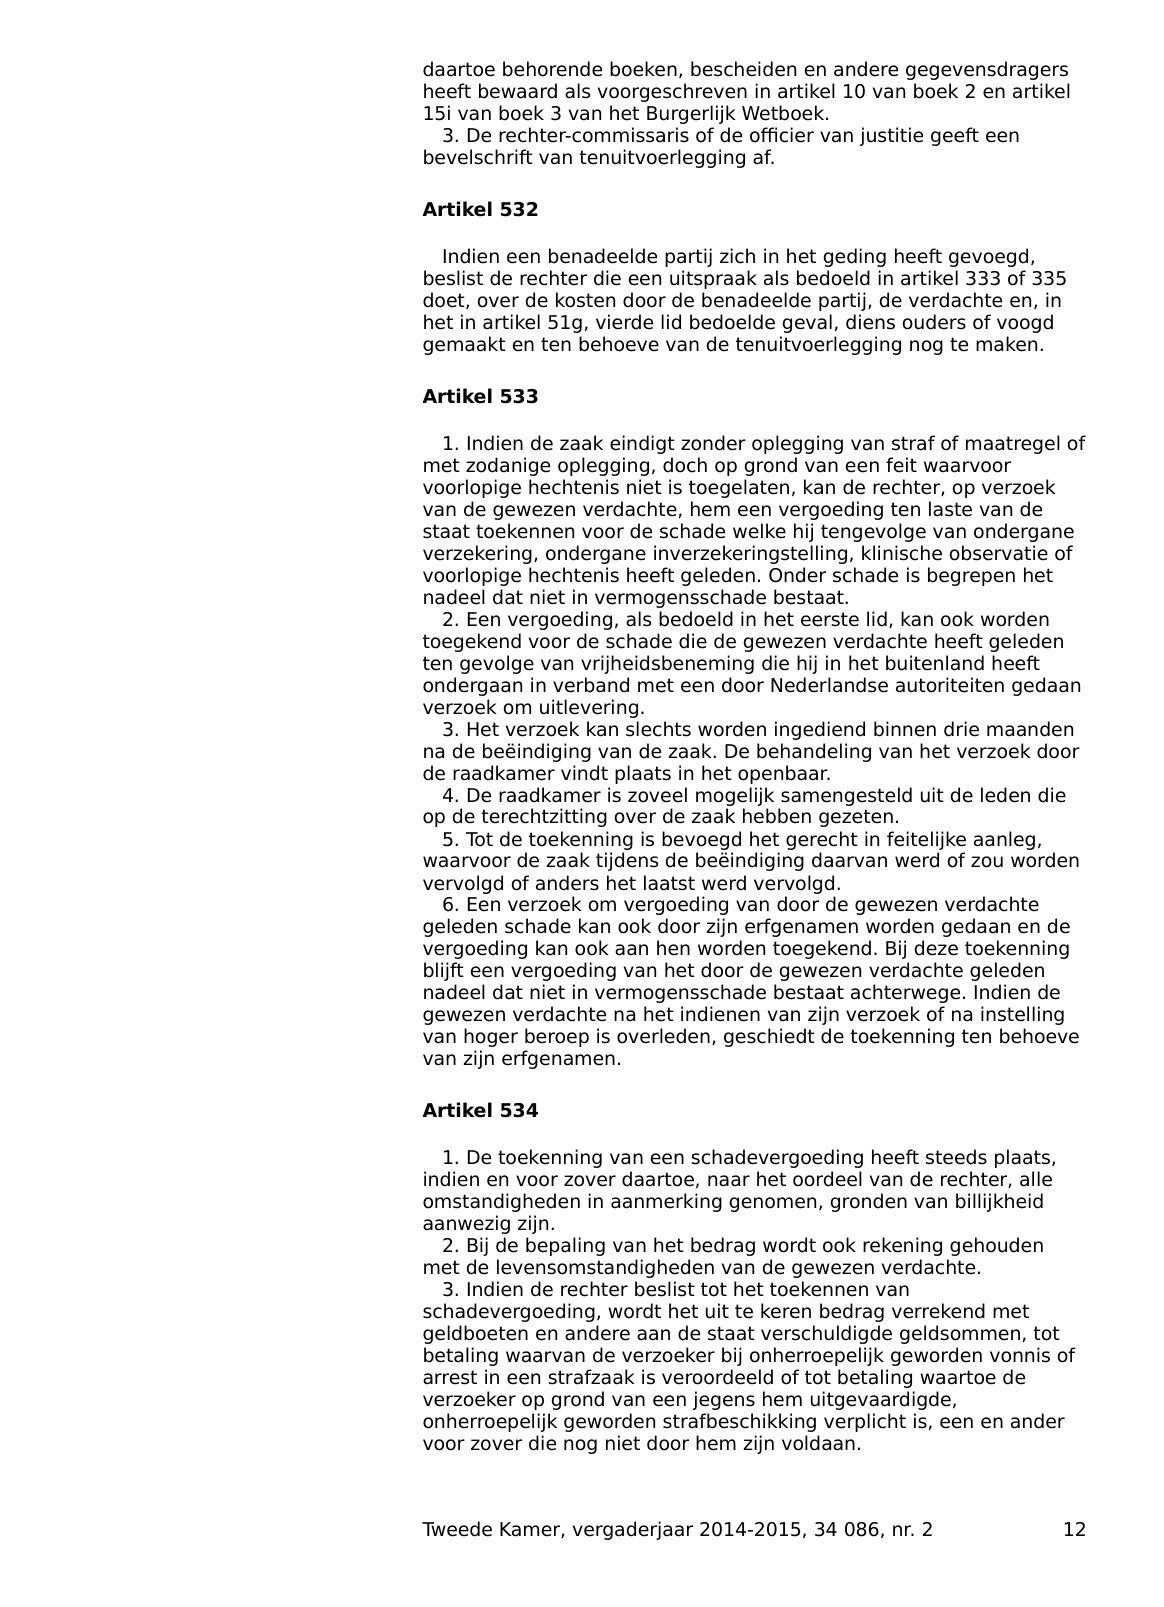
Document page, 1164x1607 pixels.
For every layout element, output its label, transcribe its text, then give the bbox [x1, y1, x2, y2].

text 5. Tot de toekenning is bevoegd het gerecht in feitelijke aanleg, waarvoor de zaak tijdens de beëindiging daarvan werd of zou worden vervolgd of anders het laatst werd vervolgd. [422, 828, 1087, 894]
text 2. Bij de bepaling van het bedrag wordt ook rekening gehouden met de levensomstandigheden van de gewezen verdachte. [422, 1235, 1087, 1279]
text Indien een benadeelde partij zich in het geding heeft gevoegd, beslist de rechter die een uitspraak als bedoeld in artikel 333 of 335 doet, over de kosten door de benadeelde partij, de verdachte en, in het in artikel 51g, vierde lid bedoelde geval, diens ouders of voogd gemaakt en ten behoeve van de tenuitvoerlegging nog te maken. [422, 246, 1087, 356]
text 3. Indien de rechter beslist tot het toekennen van schadevergoeding, wordt het uit te keren bedrag verrekend met geldboeten en andere aan de staat verschuldigde geldsommen, tot betaling waarvan de verzoeker bij onherroepelijk geworden vonnis of arrest in een strafzaak is veroordeeld of tot betaling waartoe de verzoeker op grond van een jegens hem uitgevaardigde, onherroepelijk geworden strafbeschikking verplicht is, een en ander voor zover die nog niet door hem zijn voldaan. [422, 1279, 1087, 1455]
text 4. De raadkamer is zoveel mogelijk samengesteld uit de leden die op de terechtzitting over de zaak hebben gezeten. [422, 784, 1087, 828]
subtitle Artikel 534 [422, 1100, 1087, 1122]
text 1. De toekenning van een schadevergoeding heeft steeds plaats, indien en voor zover daartoe, naar het oordeel van de rechter, alle omstandigheden in aanmerking genomen, gronden van billijkheid aanwezig zijn. [422, 1147, 1087, 1235]
text 2. Een vergoeding, als bedoeld in het eerste lid, kan ook worden toegekend voor de schade die de gewezen verdachte heeft geleden ten gevolge van vrijheidsbeneming die hij in het buitenland heeft ondergaan in verband met een door Nederlandse autoriteiten gedaan verzoek om uitlevering. [422, 609, 1087, 718]
text daartoe behorende boeken, bescheiden en andere gegevensdragers heeft bewaard als voorgeschreven in artikel 10 van boek 2 en artikel 15i van boek 3 van het Burgerlijk Wetboek. [422, 59, 1087, 125]
text 3. Het verzoek kan slechts worden ingediend binnen drie maanden na de beëindiging van de zaak. De behandeling van het verzoek door de raadkamer vindt plaats in het openbaar. [422, 718, 1087, 784]
subtitle Artikel 532 [422, 199, 1087, 221]
text 3. De rechter-commissaris of de officier van justitie geeft een bevelschrift van tenuitvoerlegging af. [422, 125, 1087, 169]
text 1. Indien de zaak eindigt zonder oplegging van straf of maatregel of met zodanige oplegging, doch op grond van een feit waarvoor voorlopige hechtenis niet is toegelaten, kan de rechter, op verzoek van de gewezen verdachte, hem een vergoeding ten laste van de staat toekennen voor de schade welke hij tengevolge van ondergane verzekering, ondergane inverzekeringstelling, klinische observatie of voorlopige hechtenis heeft geleden. Onder schade is begrepen het nadeel dat niet in vermogensschade bestaat. [422, 433, 1087, 609]
subtitle Artikel 533 [422, 386, 1087, 408]
text 6. Een verzoek om vergoeding van door de gewezen verdachte geleden schade kan ook door zijn erfgenamen worden gedaan en de vergoeding kan ook aan hen worden toegekend. Bij deze toekenning blijft een vergoeding van het door de gewezen verdachte geleden nadeel dat niet in vermogensschade bestaat achterwege. Indien de gewezen verdachte na het indienen van zijn verzoek of na instelling van hoger beroep is overleden, geschiedt de toekenning ten behoeve van zijn erfgenamen. [422, 894, 1087, 1070]
